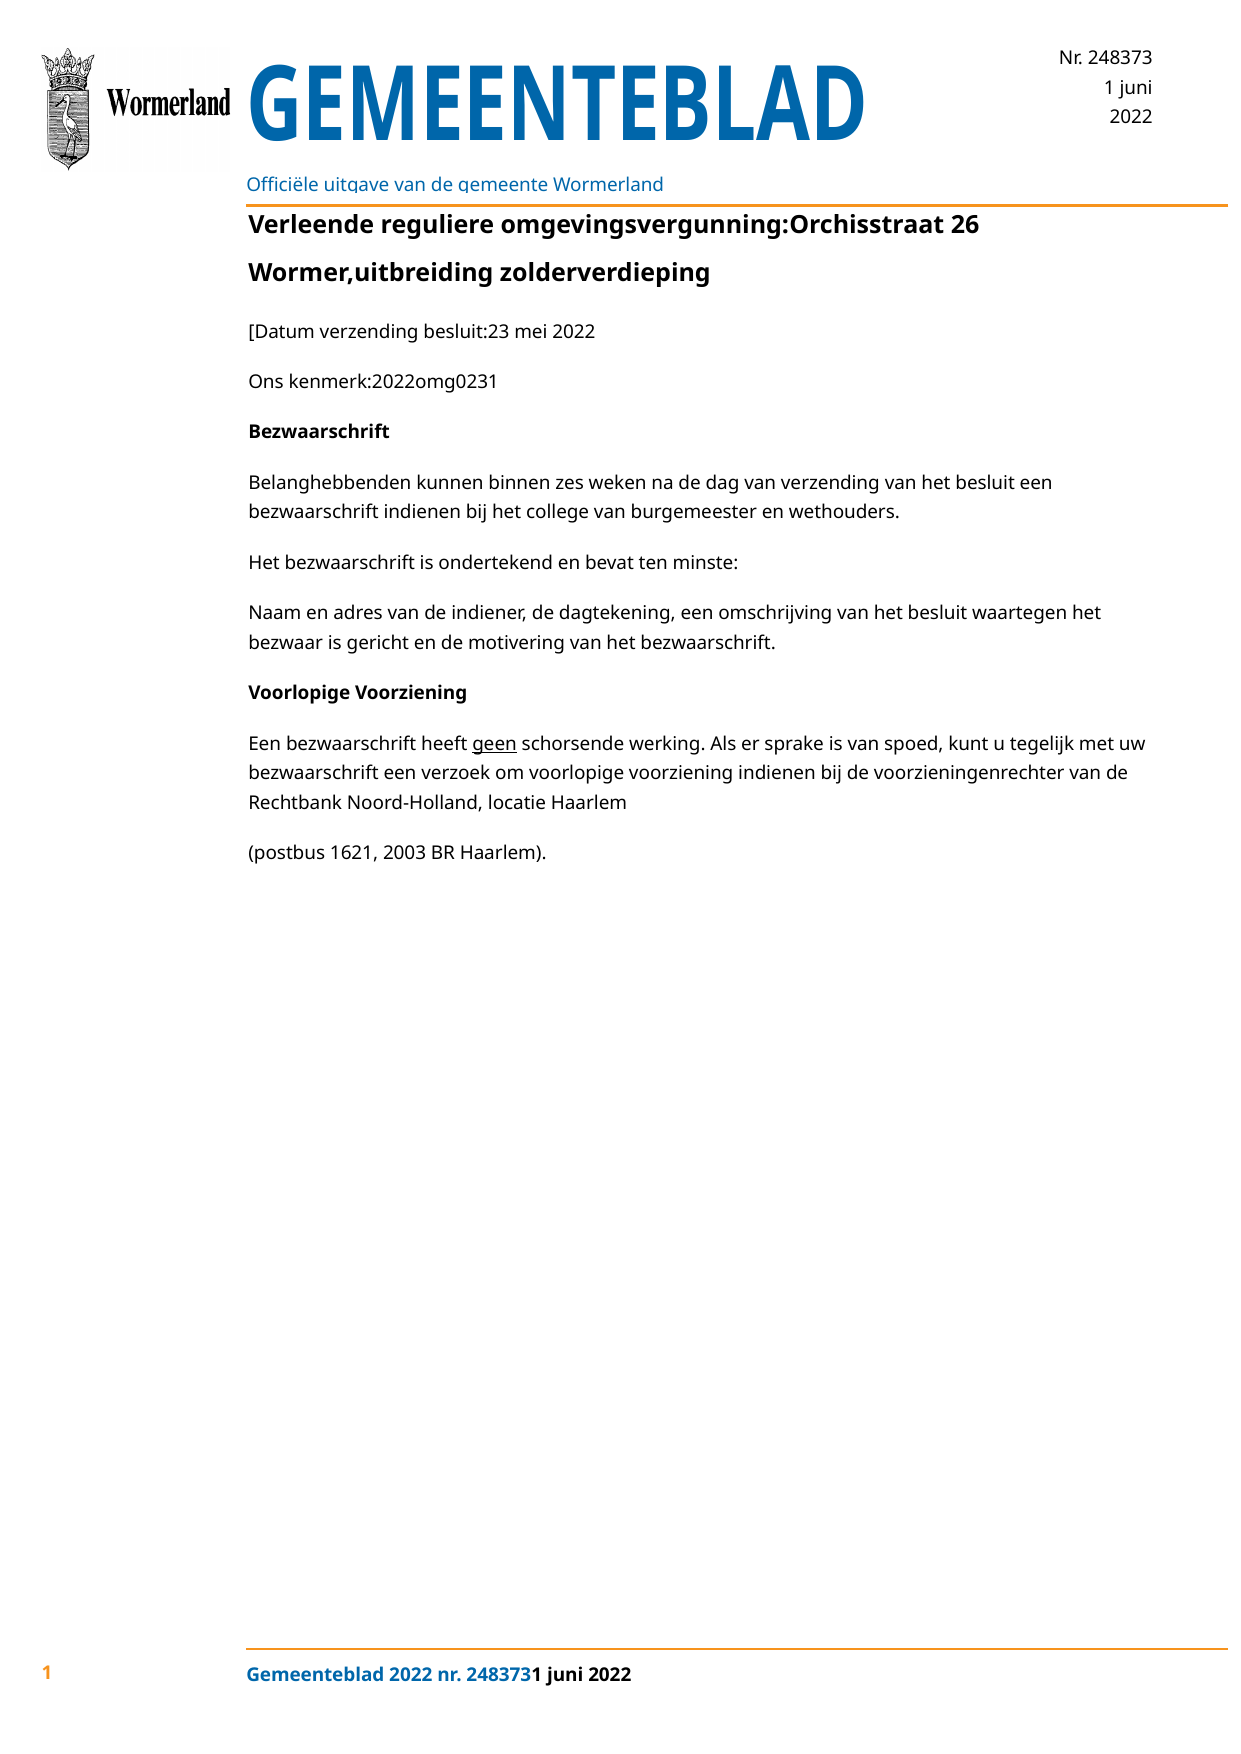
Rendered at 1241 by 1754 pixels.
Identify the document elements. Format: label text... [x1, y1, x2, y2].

text Voorlopige Voorziening [248, 679, 1152, 705]
picture [41, 47, 231, 172]
text Belanghebbenden kunnen binnen zes weken na de dag van verzending van het besluit een bezwaarschrift indienen bij het college van burgemeester en wethouders. [248, 469, 1152, 524]
text Bezwaarschrift [248, 419, 1152, 444]
text Het bezwaarschrift is ondertekend en bevat ten minste: [248, 549, 1152, 575]
text Een bezwaarschrift heeft geen schorsende werking. Als er sprake is van spoed, kunt u tegelijk met uw bezwaarschrift een verzoek om voorlopige voorziening indienen bij de voorzieningenrechter van de Rechtbank Noord-Holland, locatie Haarlem [248, 730, 1152, 815]
text Ons kenmerk:2022omg0231 [248, 368, 1152, 394]
text [Datum verzending besluit:23 mei 2022 [248, 318, 1152, 344]
text (postbus 1621, 2003 BR Haarlem). [248, 839, 1152, 865]
text Naam en adres van de indiener, de dagtekening, een omschrijving van het besluit waartegen het bezwaar is gericht en de motivering van het bezwaarschrift. [248, 599, 1152, 655]
text Verleende reguliere omgevingsvergunning:Orchisstraat 26 Wormer,uitbreiding zolderverdieping [248, 207, 1152, 288]
